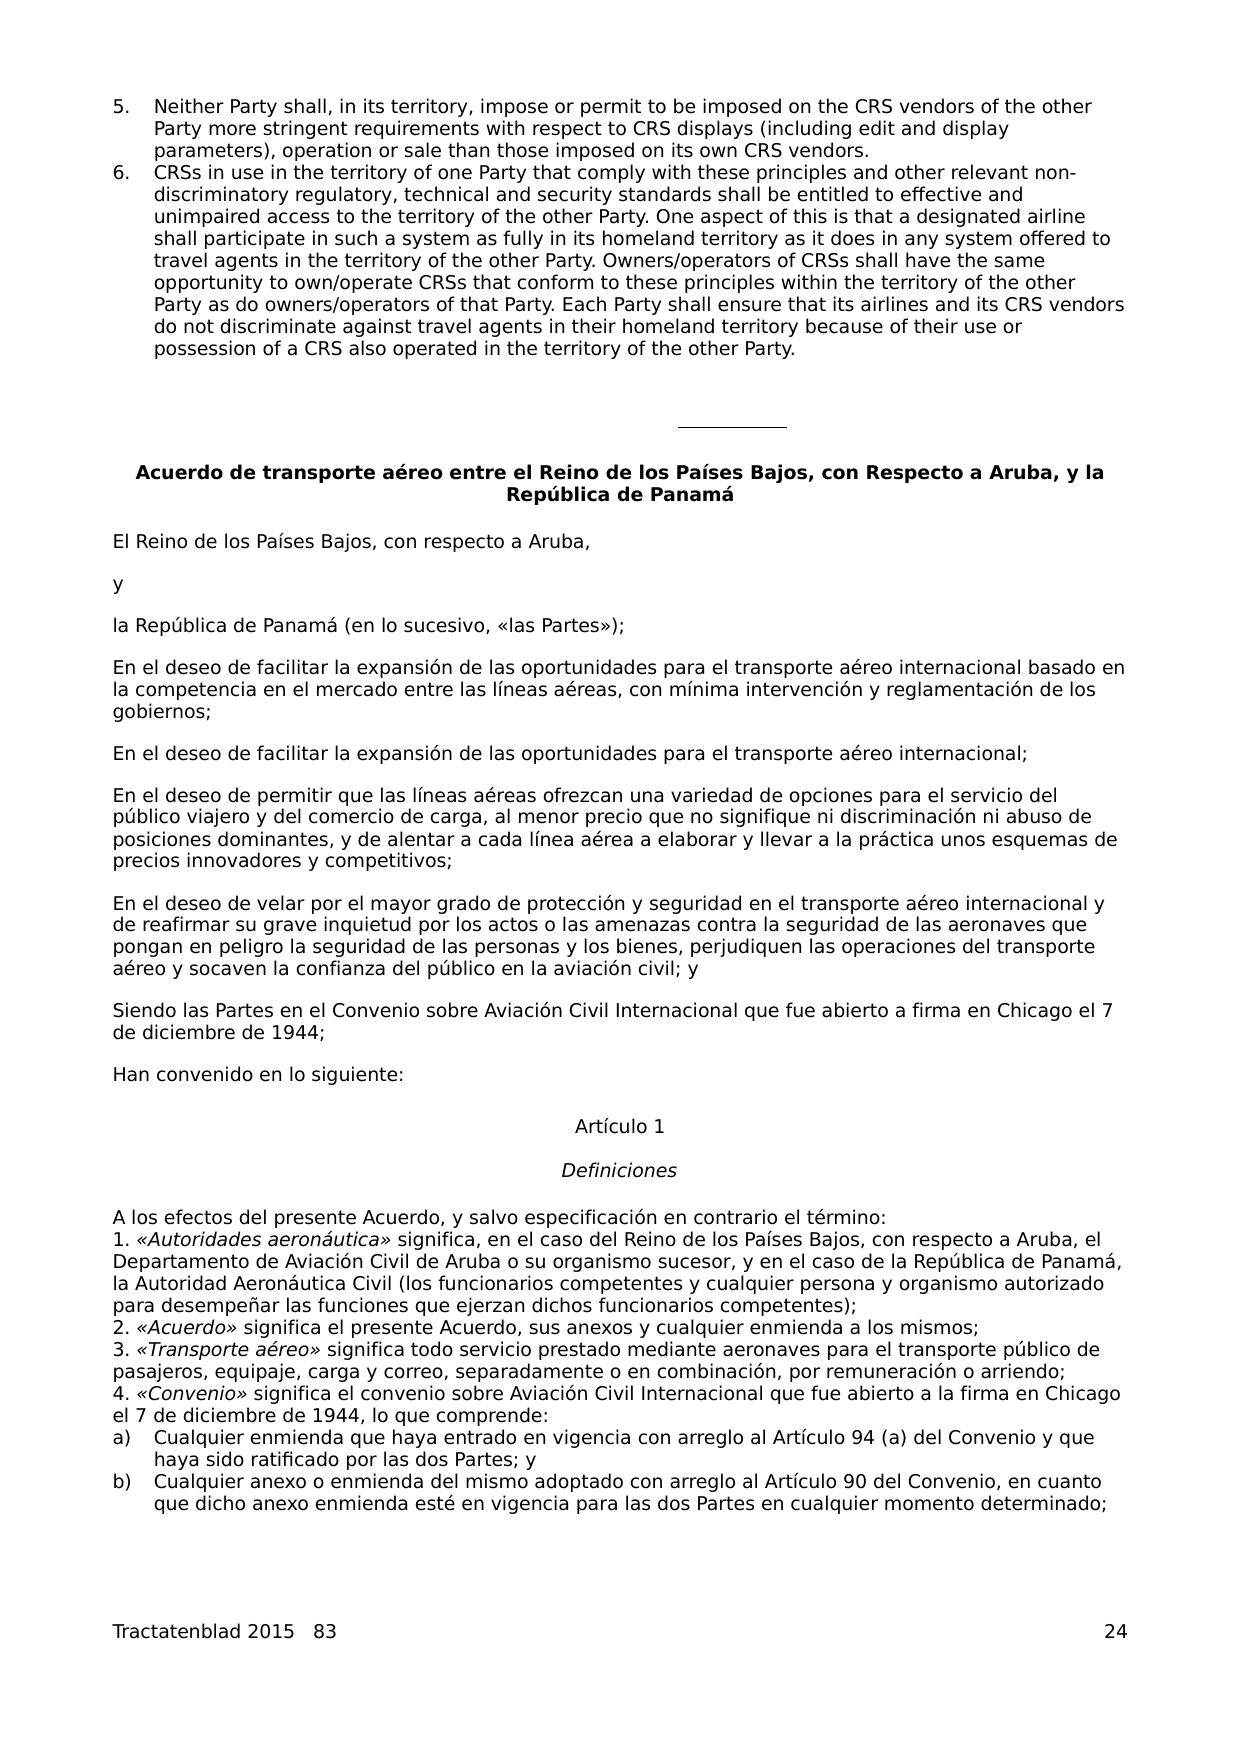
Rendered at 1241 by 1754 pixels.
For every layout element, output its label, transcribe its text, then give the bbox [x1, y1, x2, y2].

text 6. CRSs in use in the territory of one Party that comply with these principles and other relevant non-discriminatory regulatory, technical and security standards shall be entitled to effective and unimpaired access to the territory of the other Party. One aspect of this is that a designated airline shall participate in such a system as fully in its homeland territory as it does in any system offered to travel agents in the territory of the other Party. Owners/operators of CRSs shall have the same opportunity to own/operate CRSs that conform to these principles within the territory of the other Party as do owners/operators of that Party. Each Party shall ensure that its airlines and its CRS vendors do not discriminate against travel agents in their homeland territory because of their use or possession of a CRS also operated in the territory of the other Party. [112, 162, 1128, 360]
text El Reino de los Países Bajos, con respecto a Aruba, [112, 531, 1128, 553]
text 1. «Autoridades aeronáutica» significa, en el caso del Reino de los Países Bajos, con respecto a Aruba, el Departamento de Aviación Civil de Aruba o su organismo sucesor, y en el caso de la República de Panamá, la Autoridad Aeronáutica Civil (los funcionarios competentes y cualquier persona y organismo autorizado para desempeñar las funciones que ejerzan dichos funcionarios competentes); [112, 1229, 1128, 1317]
text En el deseo de velar por el mayor grado de protección y seguridad en el transporte aéreo internacional y de reafirmar su grave inquietud por los actos o las amenazas contra la seguridad de las aeronaves que pongan en peligro la seguridad de las personas y los bienes, perjudiquen las operaciones del transporte aéreo y socaven la confianza del público en la aviación civil; y [112, 892, 1128, 980]
text a) Cualquier enmienda que haya entrado en vigencia con arreglo al Artículo 94 (a) del Convenio y que haya sido ratificado por las dos Partes; y [112, 1427, 1128, 1471]
subtitle Acuerdo de transporte aéreo entre el Reino de los Países Bajos, con Respecto a Aruba, y la República de Panamá [112, 462, 1128, 506]
text A los efectos del presente Acuerdo, y salvo especificación en contrario el término: [112, 1207, 1128, 1229]
text Han convenido en lo siguiente: [112, 1064, 1128, 1086]
text la República de Panamá (en lo sucesivo, «las Partes»); [112, 614, 1128, 637]
subtitle Artículo 1 Definiciones [112, 1116, 1128, 1182]
text En el deseo de permitir que las líneas aéreas ofrezcan una variedad de opciones para el servicio del público viajero y del comercio de carga, al menor precio que no signifique ni discriminación ni abuso de posiciones dominantes, y de alentar a cada línea aérea a elaborar y llevar a la práctica unos esquemas de precios innovadores y competitivos; [112, 784, 1128, 872]
text y [112, 573, 1128, 594]
text 5. Neither Party shall, in its territory, impose or permit to be imposed on the CRS vendors of the other Party more stringent requirements with respect to CRS displays (including edit and display parameters), operation or sale than those imposed on its own CRS vendors. [112, 96, 1128, 162]
text En el deseo de facilitar la expansión de las oportunidades para el transporte aéreo internacional; [112, 742, 1128, 764]
text 4. «Convenio» significa el convenio sobre Aviación Civil Internacional que fue abierto a la firma en Chicago el 7 de diciembre de 1944, lo que comprende: [112, 1383, 1128, 1427]
text 3. «Transporte aéreo» significa todo servicio prestado mediante aeronaves para el transporte público de pasajeros, equipaje, carga y correo, separadamente o en combinación, por remuneración o arriendo; [112, 1339, 1128, 1383]
text En el deseo de facilitar la expansión de las oportunidades para el transporte aéreo internacional basado en la competencia en el mercado entre las líneas aéreas, con mínima intervención y reglamentación de los gobiernos; [112, 657, 1128, 722]
text 2. «Acuerdo» significa el presente Acuerdo, sus anexos y cualquier enmienda a los mismos; [112, 1317, 1128, 1339]
text Siendo las Partes en el Convenio sobre Aviación Civil Internacional que fue abierto a firma en Chicago el 7 de diciembre de 1944; [112, 1000, 1128, 1044]
text b) Cualquier anexo o enmienda del mismo adoptado con arreglo al Artículo 90 del Convenio, en cuanto que dicho anexo enmienda esté en vigencia para las dos Partes en cualquier momento determinado; [112, 1471, 1128, 1515]
